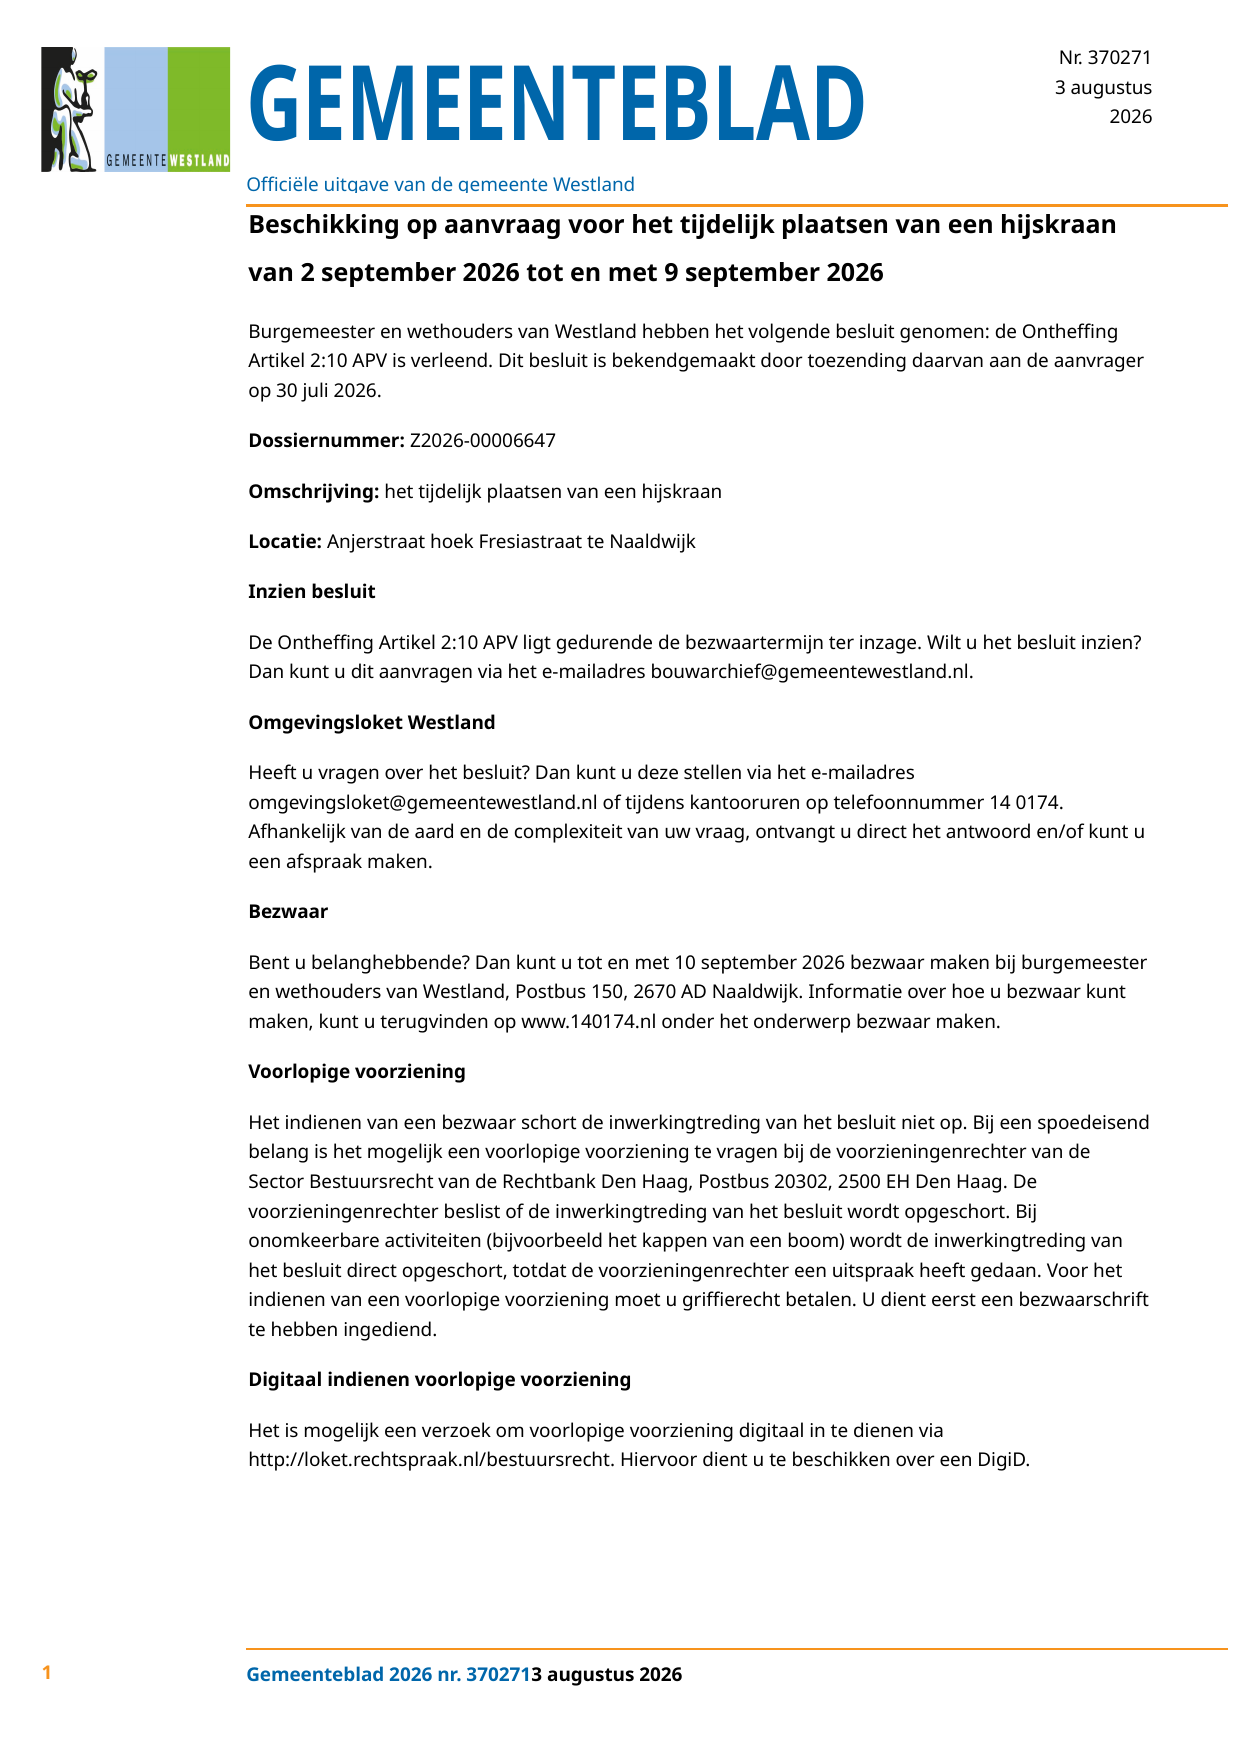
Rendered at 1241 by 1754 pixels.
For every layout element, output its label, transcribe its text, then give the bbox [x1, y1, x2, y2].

text Het indienen van een bezwaar schort de inwerkingtreding van het besluit niet op. Bij een spoedeisend belang is het mogelijk een voorlopige voorziening te vragen bij de voorzieningenrechter van de Sector Bestuursrecht van de Rechtbank Den Haag, Postbus 20302, 2500 EH Den Haag. De voorzieningenrechter beslist of de inwerkingtreding van het besluit wordt opgeschort. Bij onomkeerbare activiteiten (bijvoorbeeld het kappen van een boom) wordt de inwerkingtreding van het besluit direct opgeschort, totdat de voorzieningenrechter een uitspraak heeft gedaan. Voor het indienen van een voorlopige voorziening moet u griffierecht betalen. U dient eerst een bezwaarschrift te hebben ingediend. [248, 1109, 1152, 1342]
text Voorlopige voorziening [248, 1059, 1152, 1084]
text Burgemeester en wethouders van Westland hebben het volgende besluit genomen: de Ontheffing Artikel 2:10 APV is verleend. Dit besluit is bekendgemaakt door toezending daarvan aan de aanvrager op 30 juli 2026. [248, 318, 1152, 403]
text Bezwaar [248, 899, 1152, 924]
text Heeft u vragen over het besluit? Dan kunt u deze stellen via het e-mailadres omgevingsloket@gemeentewestland.nl of tijdens kantooruren op telefoonnummer 14 0174. Afhankelijk van de aard en de complexiteit van uw vraag, ontvangt u direct het antwoord en/of kunt u een afspraak maken. [248, 759, 1152, 874]
text Inzien besluit [248, 579, 1152, 604]
picture [41, 47, 231, 172]
text Dossiernummer: Z2026-00006647 [248, 427, 1152, 453]
text Omschrijving: het tijdelijk plaatsen van een hijskraan [248, 478, 1152, 504]
text Bent u belanghebbende? Dan kunt u tot en met 10 september 2026 bezwaar maken bij burgemeester en wethouders van Westland, Postbus 150, 2670 AD Naaldwijk. Informatie over hoe u bezwaar kunt maken, kunt u terugvinden op www.140174.nl onder het onderwerp bezwaar maken. [248, 949, 1152, 1034]
text Locatie: Anjerstraat hoek Fresiastraat te Naaldwijk [248, 528, 1152, 554]
text Beschikking op aanvraag voor het tijdelijk plaatsen van een hijskraan van 2 september 2026 tot en met 9 september 2026 [248, 207, 1152, 288]
text Het is mogelijk een verzoek om voorlopige voorziening digitaal in te dienen via http://loket.rechtspraak.nl/bestuursrecht. Hiervoor dient u te beschikken over een DigiD. [248, 1417, 1152, 1472]
text Digitaal indienen voorlopige voorziening [248, 1367, 1152, 1392]
text De Ontheffing Artikel 2:10 APV ligt gedurende de bezwaartermijn ter inzage. Wilt u het besluit inzien? Dan kunt u dit aanvragen via het e-mailadres bouwarchief@gemeentewestland.nl. [248, 629, 1152, 684]
text Omgevingsloket Westland [248, 709, 1152, 735]
